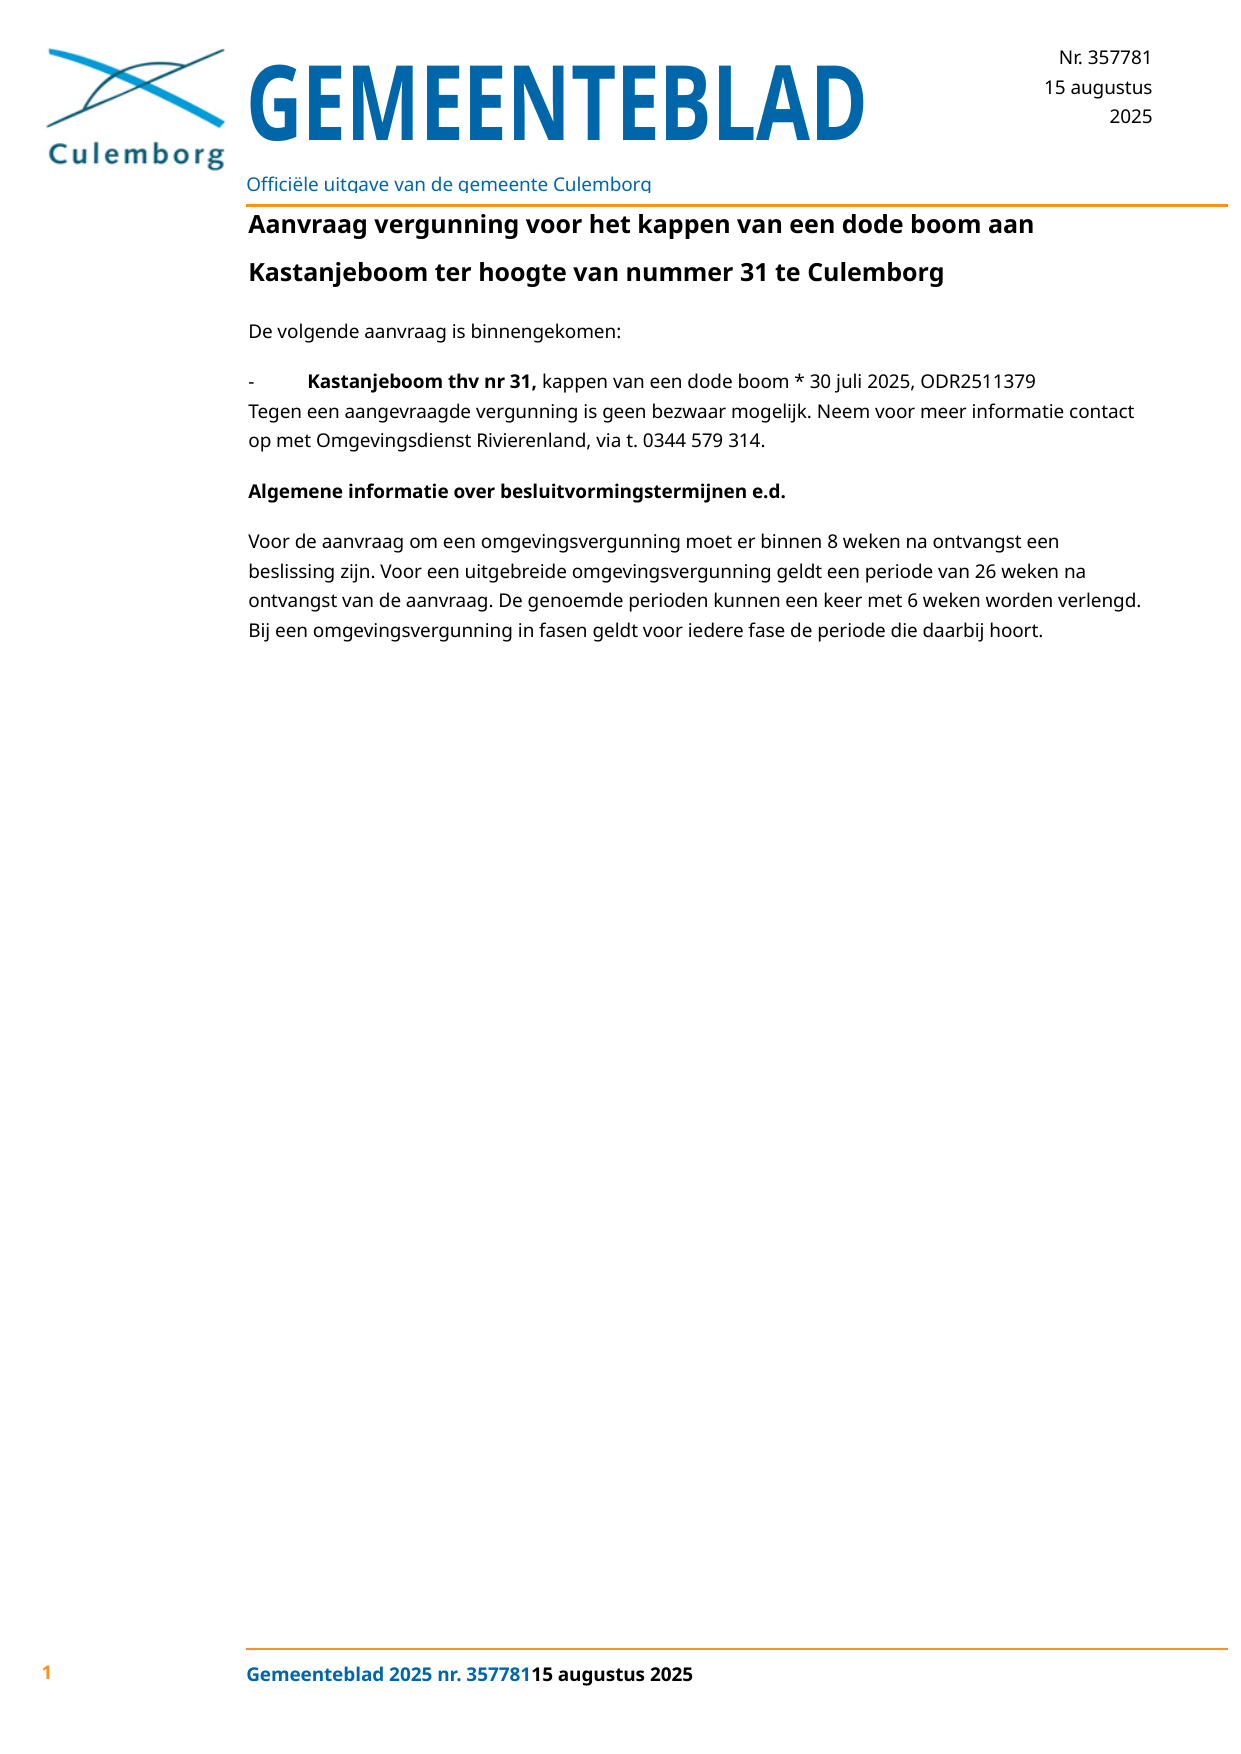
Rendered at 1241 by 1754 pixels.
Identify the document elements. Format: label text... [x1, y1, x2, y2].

list Kastanjeboom thv nr 31, kappen van een dode boom * 30 juli 2025, ODR2511379 [248, 368, 1152, 394]
picture [41, 47, 231, 172]
text Voor de aanvraag om een omgevingsvergunning moet er binnen 8 weken na ontvangst een beslissing zijn. Voor een uitgebreide omgevingsvergunning geldt een periode van 26 weken na ontvangst van de aanvraag. De genoemde perioden kunnen een keer met 6 weken worden verlengd. Bij een omgevingsvergunning in fasen geldt voor iedere fase de periode die daarbij hoort. [248, 528, 1152, 643]
text Tegen een aangevraagde vergunning is geen bezwaar mogelijk. Neem voor meer informatie contact op met Omgevingsdienst Rivierenland, via t. 0344 579 314. [248, 398, 1152, 453]
text De volgende aanvraag is binnengekomen: [248, 318, 1152, 344]
text Aanvraag vergunning voor het kappen van een dode boom aan Kastanjeboom ter hoogte van nummer 31 te Culemborg [248, 207, 1152, 288]
text Algemene informatie over besluitvormingstermijnen e.d. [248, 478, 1152, 504]
